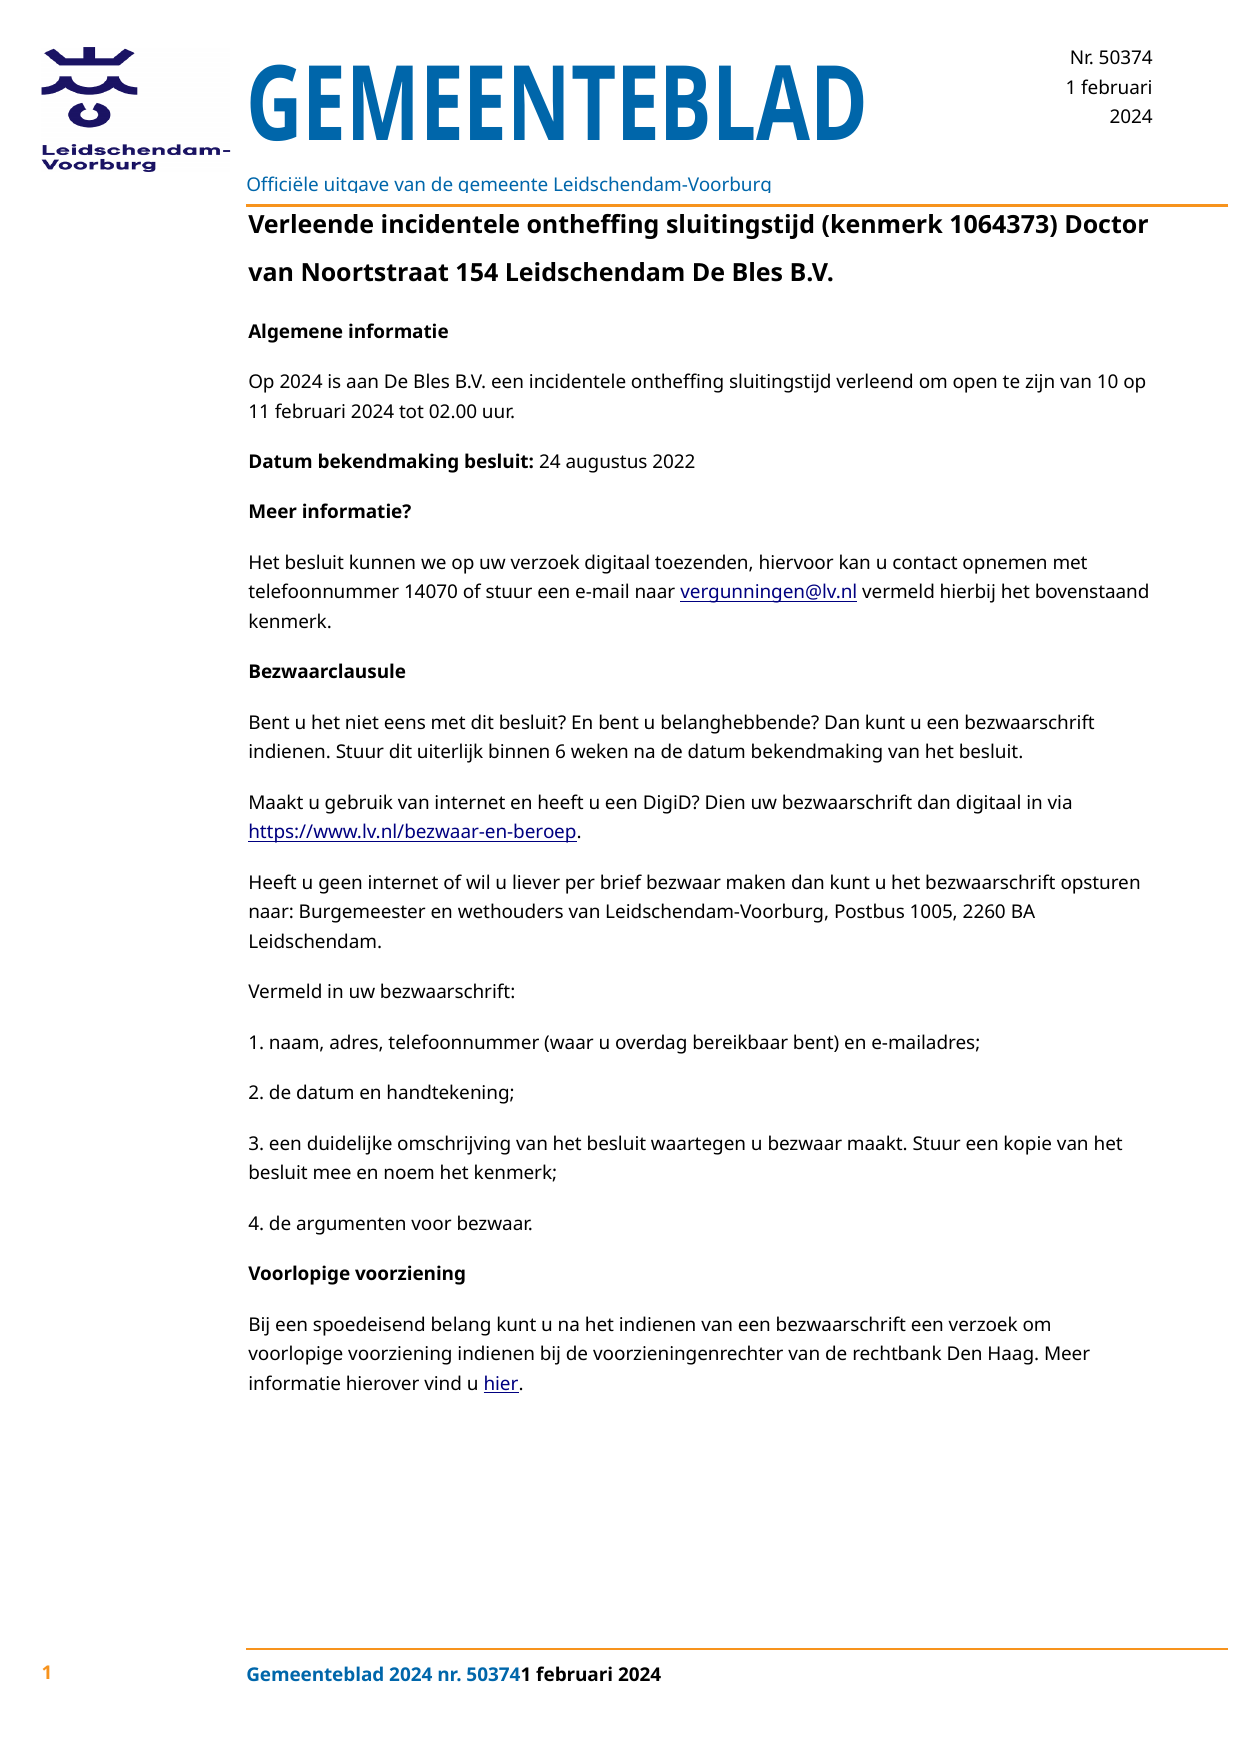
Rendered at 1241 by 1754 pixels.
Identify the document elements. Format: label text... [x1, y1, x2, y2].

text Algemene informatie [248, 318, 1152, 344]
text Bent u het niet eens met dit besluit? En bent u belanghebbende? Dan kunt u een bezwaarschrift indienen. Stuur dit uiterlijk binnen 6 weken na de datum bekendmaking van het besluit. [248, 709, 1152, 764]
text Verleende incidentele ontheffing sluitingstijd (kenmerk 1064373) Doctor van Noortstraat 154 Leidschendam De Bles B.V. [248, 207, 1152, 288]
text Datum bekendmaking besluit: 24 augustus 2022 [248, 448, 1152, 474]
text Bezwaarclausule [248, 659, 1152, 684]
text Maakt u gebruik van internet en heeft u een DigiD? Dien uw bezwaarschrift dan digitaal in via https://www.lv.nl/bezwaar-en-beroep. [248, 789, 1152, 844]
text Voorlopige voorziening [248, 1260, 1152, 1286]
text 2. de datum en handtekening; [248, 1079, 1152, 1105]
text 4. de argumenten voor bezwaar. [248, 1210, 1152, 1236]
text Het besluit kunnen we op uw verzoek digitaal toezenden, hiervoor kan u contact opnemen met telefoonnummer 14070 of stuur een e-mail naar vergunningen@lv.nl vermeld hierbij het bovenstaand kenmerk. [248, 549, 1152, 634]
text Heeft u geen internet of wil u liever per brief bezwaar maken dan kunt u het bezwaarschrift opsturen naar: Burgemeester en wethouders van Leidschendam-Voorburg, Postbus 1005, 2260 BA Leidschendam. [248, 869, 1152, 954]
text Bij een spoedeisend belang kunt u na het indienen van een bezwaarschrift een verzoek om voorlopige voorziening indienen bij de voorzieningenrechter van de rechtbank Den Haag. Meer informatie hierover vind u hier. [248, 1311, 1152, 1396]
text 1. naam, adres, telefoonnummer (waar u overdag bereikbaar bent) en e-mailadres; [248, 1029, 1152, 1055]
text Vermeld in uw bezwaarschrift: [248, 979, 1152, 1004]
text Meer informatie? [248, 499, 1152, 524]
text 3. een duidelijke omschrijving van het besluit waartegen u bezwaar maakt. Stuur een kopie van het besluit mee en noem het kenmerk; [248, 1130, 1152, 1185]
text Op 2024 is aan De Bles B.V. een incidentele ontheffing sluitingstijd verleend om open te zijn van 10 op 11 februari 2024 tot 02.00 uur. [248, 368, 1152, 424]
picture [41, 47, 231, 172]
